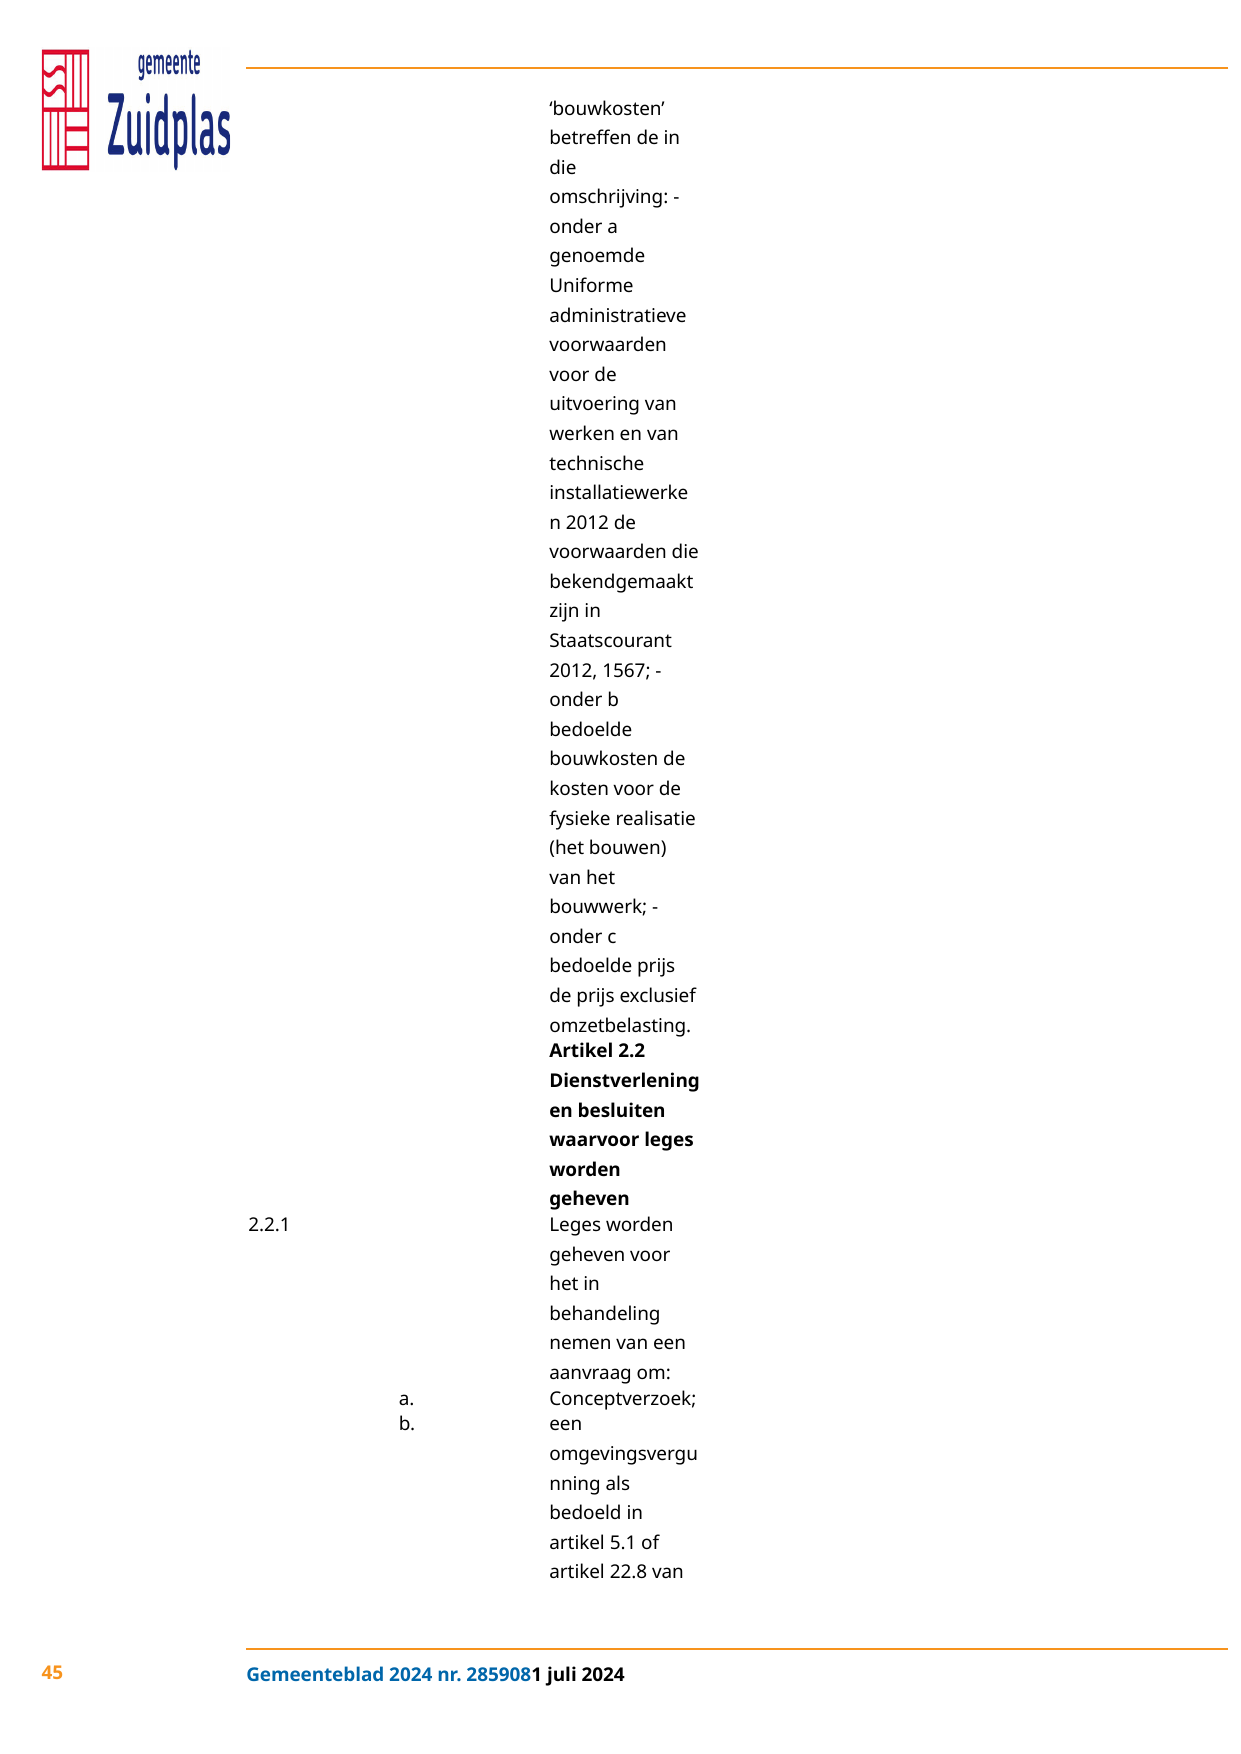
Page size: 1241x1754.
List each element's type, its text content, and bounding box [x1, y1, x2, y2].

table_cell [700, 1385, 850, 1411]
table_cell [1001, 1211, 1152, 1385]
table_cell [399, 1038, 549, 1211]
table_cell b. [399, 1411, 549, 1584]
table_cell 2.2.1 [248, 1211, 398, 1385]
table_cell [850, 1411, 1001, 1584]
table_cell [399, 95, 549, 1038]
table_cell een omgevingsvergunning als bedoeld in artikel 5.1 of artikel 22.8 van [549, 1411, 700, 1584]
table_cell [1001, 1411, 1152, 1584]
table_cell [248, 1038, 398, 1211]
table_cell a. [399, 1385, 549, 1411]
table_cell [850, 95, 1001, 1038]
table_cell [850, 1385, 1001, 1411]
table_cell [850, 1038, 1001, 1211]
table_cell [700, 1211, 850, 1385]
table_cell [248, 1411, 398, 1584]
table_cell Leges worden geheven voor het in behandeling nemen van een aanvraag om: [549, 1211, 700, 1385]
table_cell [700, 1411, 850, 1584]
table_cell [1001, 1385, 1152, 1411]
table_cell [248, 95, 398, 1038]
table_cell [850, 1211, 1001, 1385]
table_cell [399, 1211, 549, 1385]
table_cell [1001, 1038, 1152, 1211]
table_cell Conceptverzoek; [549, 1385, 700, 1411]
table_cell [700, 95, 850, 1038]
table_cell Artikel 2.2 Dienstverlening en besluiten waarvoor leges worden geheven [549, 1038, 700, 1211]
table_cell [700, 1038, 850, 1211]
table_cell [248, 1385, 398, 1411]
table_cell [1001, 95, 1152, 1038]
table_cell ‘bouwkosten’ betreffen de in die omschrijving: - onder a genoemde Uniforme administratieve voorwaarden voor de uitvoering van werken en van technische installatiewerken 2012 de voorwaarden die bekendgemaakt zijn in Staatscourant 2012, 1567; - onder b bedoelde bouwkosten de kosten voor de fysieke realisatie (het bouwen) van het bouwwerk; - onder c bedoelde prijs de prijs exclusief omzetbelasting. [549, 95, 700, 1038]
picture [41, 47, 231, 172]
